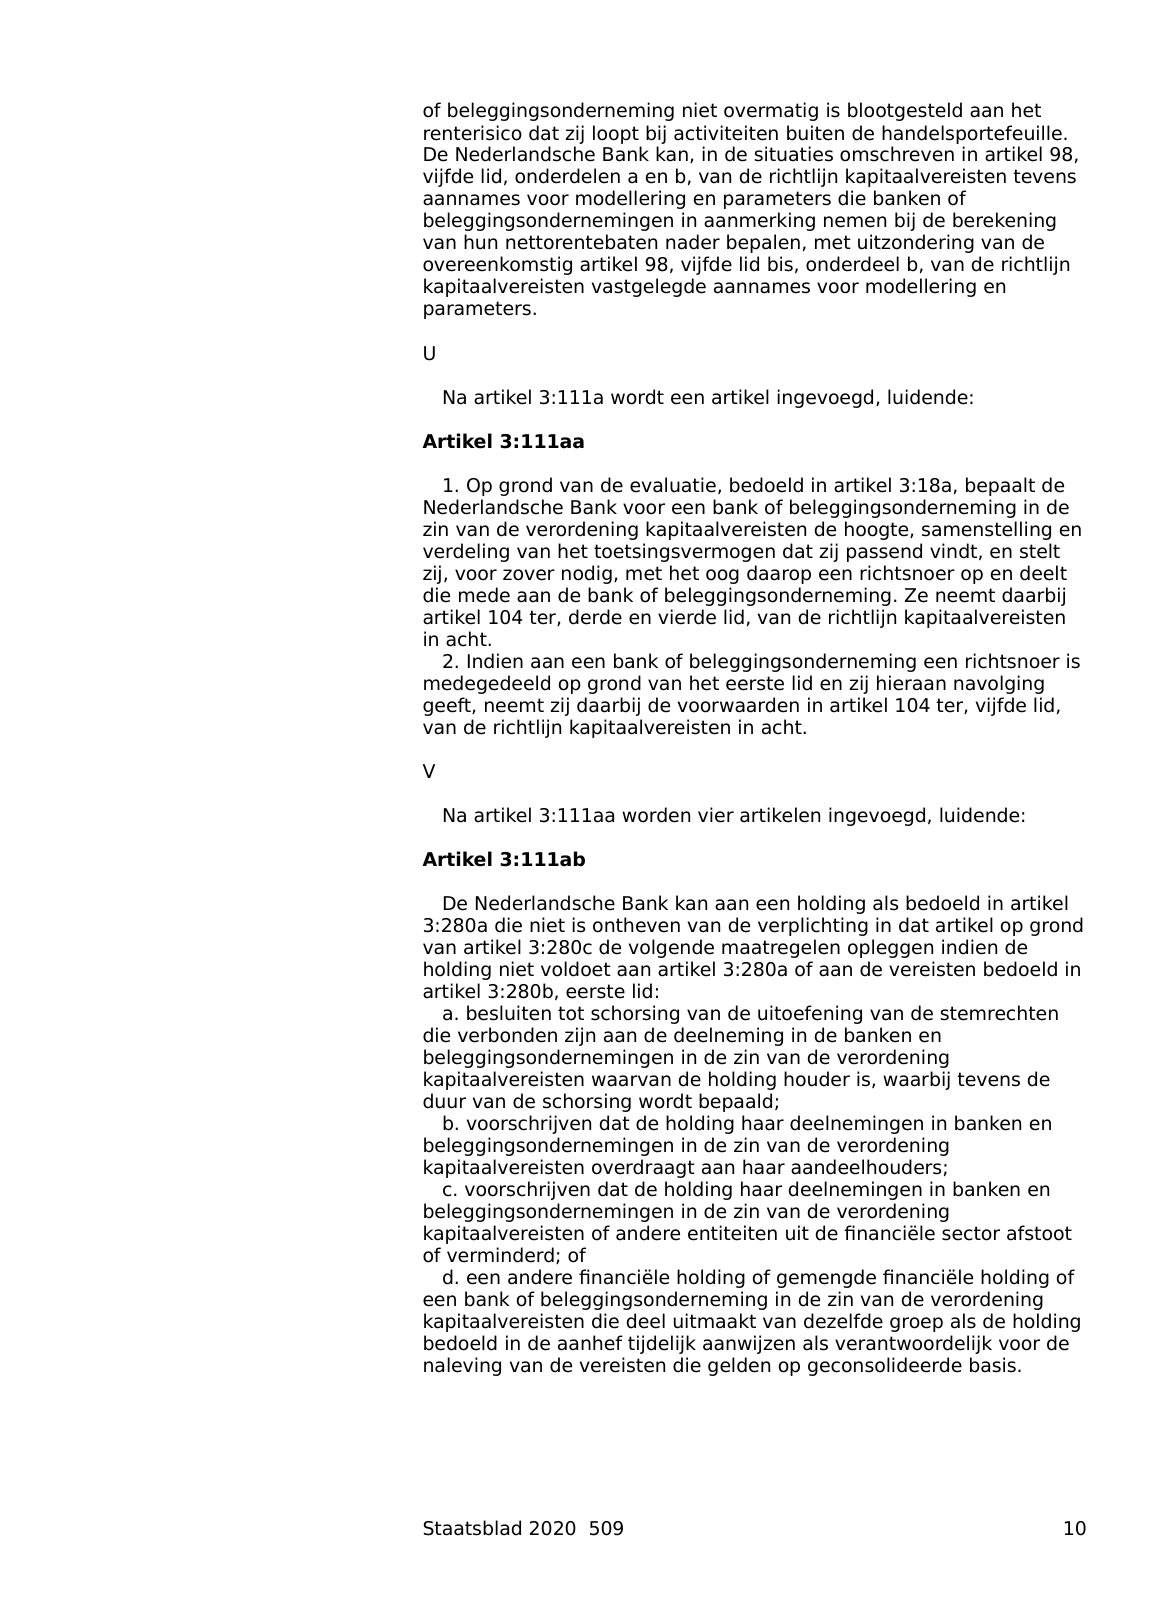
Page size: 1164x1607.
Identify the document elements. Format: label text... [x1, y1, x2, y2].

text Na artikel 3:111a wordt een artikel ingevoegd, luidende: [422, 387, 1087, 408]
text of beleggingsonderneming niet overmatig is blootgesteld aan het renterisico dat zij loopt bij activiteiten buiten de handelsportefeuille. De Nederlandsche Bank kan, in de situaties omschreven in artikel 98, vijfde lid, onderdelen a en b, van de richtlijn kapitaalvereisten tevens aannames voor modellering en parameters die banken of beleggingsondernemingen in aanmerking nemen bij de berekening van hun nettorentebaten nader bepalen, met uitzondering van de overeenkomstig artikel 98, vijfde lid bis, onderdeel b, van de richtlijn kapitaalvereisten vastgelegde aannames voor modellering en parameters. [422, 100, 1087, 320]
text a. besluiten tot schorsing van de uitoefening van de stemrechten die verbonden zijn aan de deelneming in de banken en beleggingsondernemingen in de zin van de verordening kapitaalvereisten waarvan de holding houder is, waarbij tevens de duur van de schorsing wordt bepaald; [422, 1003, 1087, 1113]
subtitle Artikel 3:111ab [422, 849, 1087, 871]
text c. voorschrijven dat de holding haar deelnemingen in banken en beleggingsondernemingen in de zin van de verordening kapitaalvereisten of andere entiteiten uit de financiële sector afstoot of verminderd; of [422, 1179, 1087, 1267]
text d. een andere financiële holding of gemengde financiële holding of een bank of beleggingsonderneming in de zin van de verordening kapitaalvereisten die deel uitmaakt van dezelfde groep als de holding bedoeld in de aanhef tijdelijk aanwijzen als verantwoordelijk voor de naleving van de vereisten die gelden op geconsolideerde basis. [422, 1267, 1087, 1377]
subtitle Artikel 3:111aa [422, 431, 1087, 453]
text V [422, 761, 1087, 783]
text 1. Op grond van de evaluatie, bedoeld in artikel 3:18a, bepaalt de Nederlandsche Bank voor een bank of beleggingsonderneming in de zin van de verordening kapitaalvereisten de hoogte, samenstelling en verdeling van het toetsingsvermogen dat zij passend vindt, en stelt zij, voor zover nodig, met het oog daarop een richtsnoer op en deelt die mede aan de bank of beleggingsonderneming. Ze neemt daarbij artikel 104 ter, derde en vierde lid, van de richtlijn kapitaalvereisten in acht. [422, 475, 1087, 651]
text U [422, 342, 1087, 364]
text De Nederlandsche Bank kan aan een holding als bedoeld in artikel 3:280a die niet is ontheven van de verplichting in dat artikel op grond van artikel 3:280c de volgende maatregelen opleggen indien de holding niet voldoet aan artikel 3:280a of aan de vereisten bedoeld in artikel 3:280b, eerste lid: [422, 893, 1087, 1003]
text 2. Indien aan een bank of beleggingsonderneming een richtsnoer is medegedeeld op grond van het eerste lid en zij hieraan navolging geeft, neemt zij daarbij de voorwaarden in artikel 104 ter, vijfde lid, van de richtlijn kapitaalvereisten in acht. [422, 651, 1087, 739]
text b. voorschrijven dat de holding haar deelnemingen in banken en beleggingsondernemingen in de zin van de verordening kapitaalvereisten overdraagt aan haar aandeelhouders; [422, 1113, 1087, 1179]
text Na artikel 3:111aa worden vier artikelen ingevoegd, luidende: [422, 805, 1087, 827]
